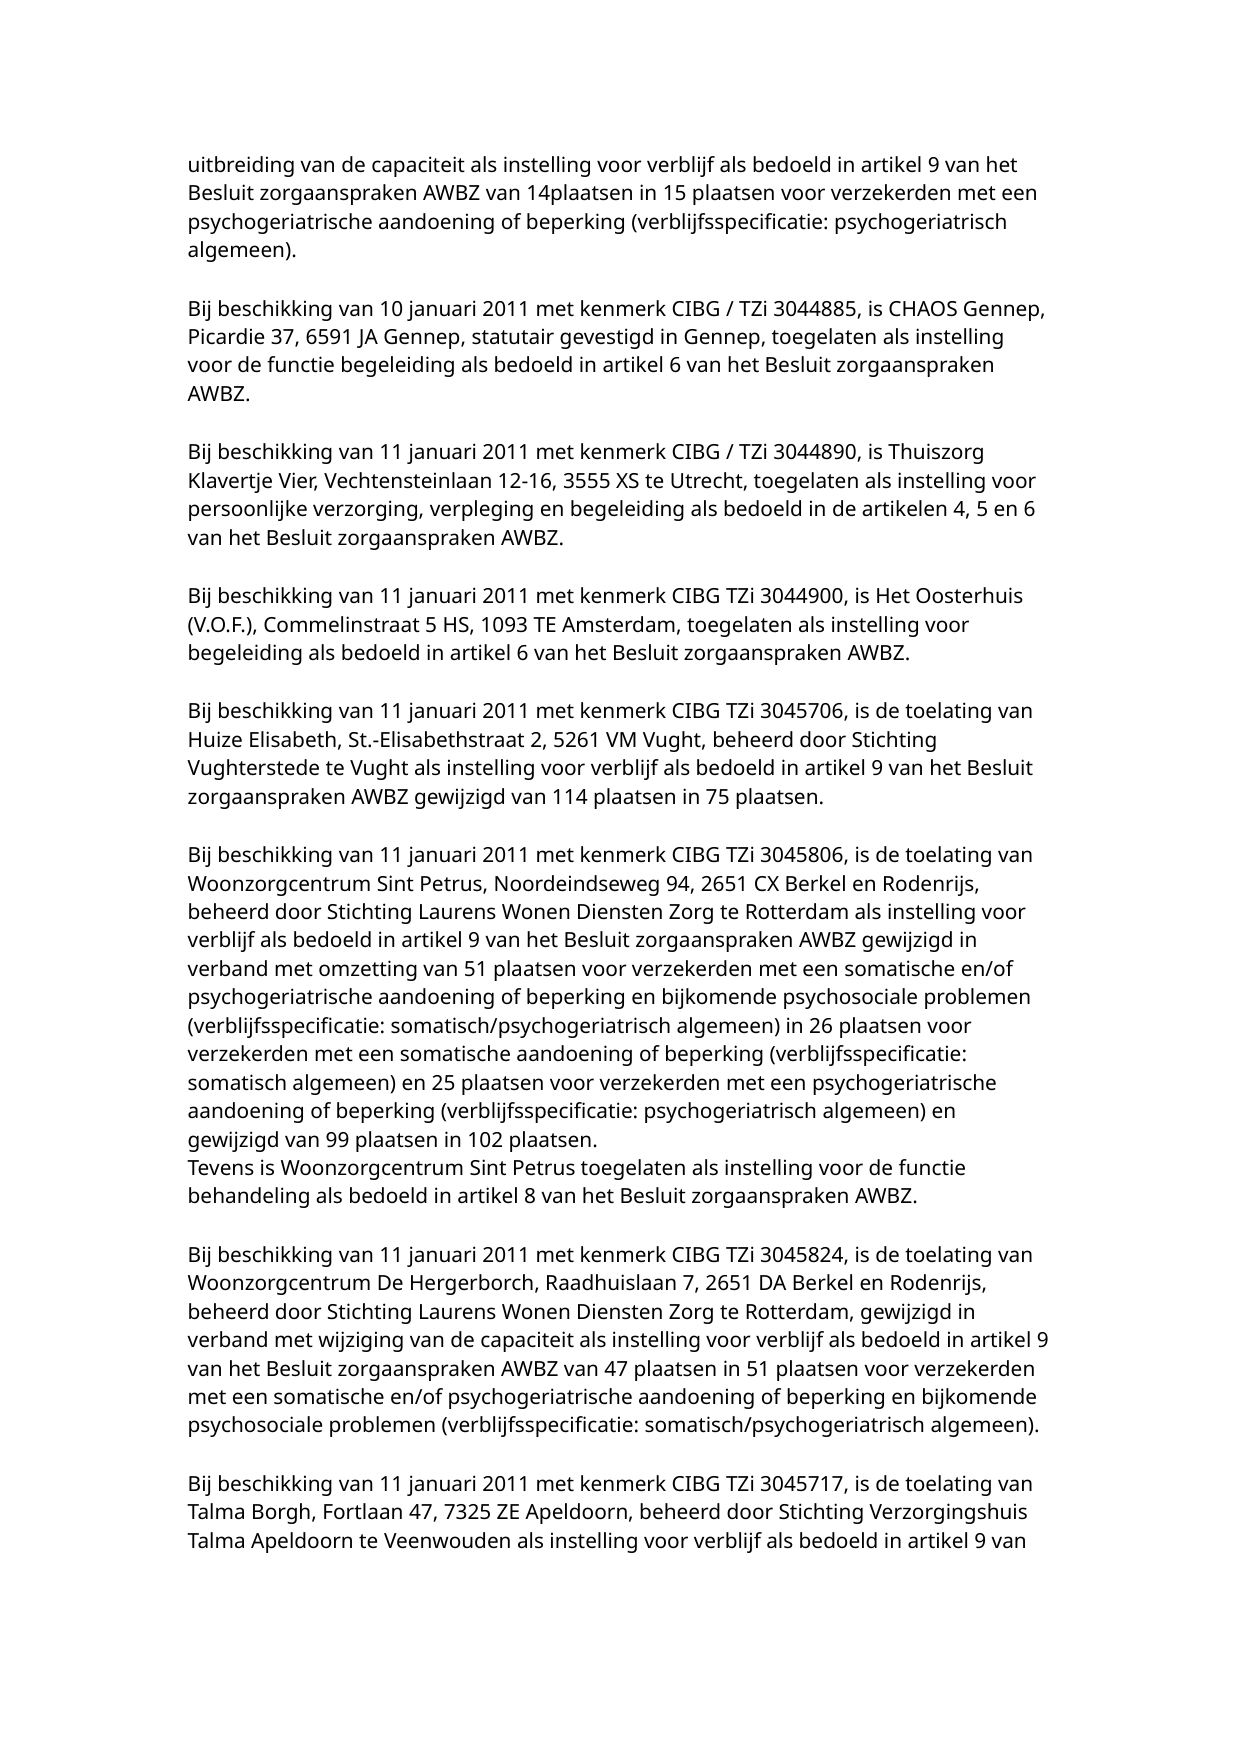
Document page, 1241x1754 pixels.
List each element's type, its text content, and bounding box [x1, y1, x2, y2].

text Bij beschikking van 10 januari 2011 met kenmerk CIBG / TZi 3044885, is CHAOS Gennep, Picardie 37, 6591 JA Gennep, statutair gevestigd in Gennep, toegelaten als instelling voor de functie begeleiding als bedoeld in artikel 6 van het Besluit zorgaanspraken AWBZ. [187, 294, 1053, 407]
text Bij beschikking van 11 januari 2011 met kenmerk CIBG TZi 3045806, is de toelating van Woonzorgcentrum Sint Petrus, Noordeindseweg 94, 2651 CX Berkel en Rodenrijs, beheerd door Stichting Laurens Wonen Diensten Zorg te Rotterdam als instelling voor verblijf als bedoeld in artikel 9 van het Besluit zorgaanspraken AWBZ gewijzigd in verband met omzetting van 51 plaatsen voor verzekerden met een somatische en/of psychogeriatrische aandoening of beperking en bijkomende psychosociale problemen (verblijfsspecificatie: somatisch/psychogeriatrisch algemeen) in 26 plaatsen voor verzekerden met een somatische aandoening of beperking (verblijfsspecificatie: somatisch algemeen) en 25 plaatsen voor verzekerden met een psychogeriatrische aandoening of beperking (verblijfsspecificatie: psychogeriatrisch algemeen) en gewijzigd van 99 plaatsen in 102 plaatsen. [187, 840, 1053, 1153]
text uitbreiding van de capaciteit als instelling voor verblijf als bedoeld in artikel 9 van het Besluit zorgaanspraken AWBZ van 14plaatsen in 15 plaatsen voor verzekerden met een psychogeriatrische aandoening of beperking (verblijfsspecificatie: psychogeriatrisch algemeen). [187, 150, 1053, 264]
text Bij beschikking van 11 januari 2011 met kenmerk CIBG TZi 3045717, is de toelating van Talma Borgh, Fortlaan 47, 7325 ZE Apeldoorn, beheerd door Stichting Verzorgingshuis Talma Apeldoorn te Veenwouden als instelling voor verblijf als bedoeld in artikel 9 van [187, 1469, 1053, 1554]
text Bij beschikking van 11 januari 2011 met kenmerk CIBG TZi 3045824, is de toelating van Woonzorgcentrum De Hergerborch, Raadhuislaan 7, 2651 DA Berkel en Rodenrijs, beheerd door Stichting Laurens Wonen Diensten Zorg te Rotterdam, gewijzigd in verband met wijziging van de capaciteit als instelling voor verblijf als bedoeld in artikel 9 van het Besluit zorgaanspraken AWBZ van 47 plaatsen in 51 plaatsen voor verzekerden met een somatische en/of psychogeriatrische aandoening of beperking en bijkomende psychosociale problemen (verblijfsspecificatie: somatisch/psychogeriatrisch algemeen). [187, 1240, 1053, 1439]
text Bij beschikking van 11 januari 2011 met kenmerk CIBG TZi 3045706, is de toelating van Huize Elisabeth, St.-Elisabethstraat 2, 5261 VM Vught, beheerd door Stichting Vughterstede te Vught als instelling voor verblijf als bedoeld in artikel 9 van het Besluit zorgaanspraken AWBZ gewijzigd van 114 plaatsen in 75 plaatsen. [187, 697, 1053, 810]
text Tevens is Woonzorgcentrum Sint Petrus toegelaten als instelling voor de functie behandeling als bedoeld in artikel 8 van het Besluit zorgaanspraken AWBZ. [187, 1153, 1053, 1210]
text Bij beschikking van 11 januari 2011 met kenmerk CIBG / TZi 3044890, is Thuiszorg Klavertje Vier, Vechtensteinlaan 12-16, 3555 XS te Utrecht, toegelaten als instelling voor persoonlijke verzorging, verpleging en begeleiding als bedoeld in de artikelen 4, 5 en 6 van het Besluit zorgaanspraken AWBZ. [187, 437, 1053, 551]
text Bij beschikking van 11 januari 2011 met kenmerk CIBG TZi 3044900, is Het Oosterhuis (V.O.F.), Commelinstraat 5 HS, 1093 TE Amsterdam, toegelaten als instelling voor begeleiding als bedoeld in artikel 6 van het Besluit zorgaanspraken AWBZ. [187, 581, 1053, 667]
